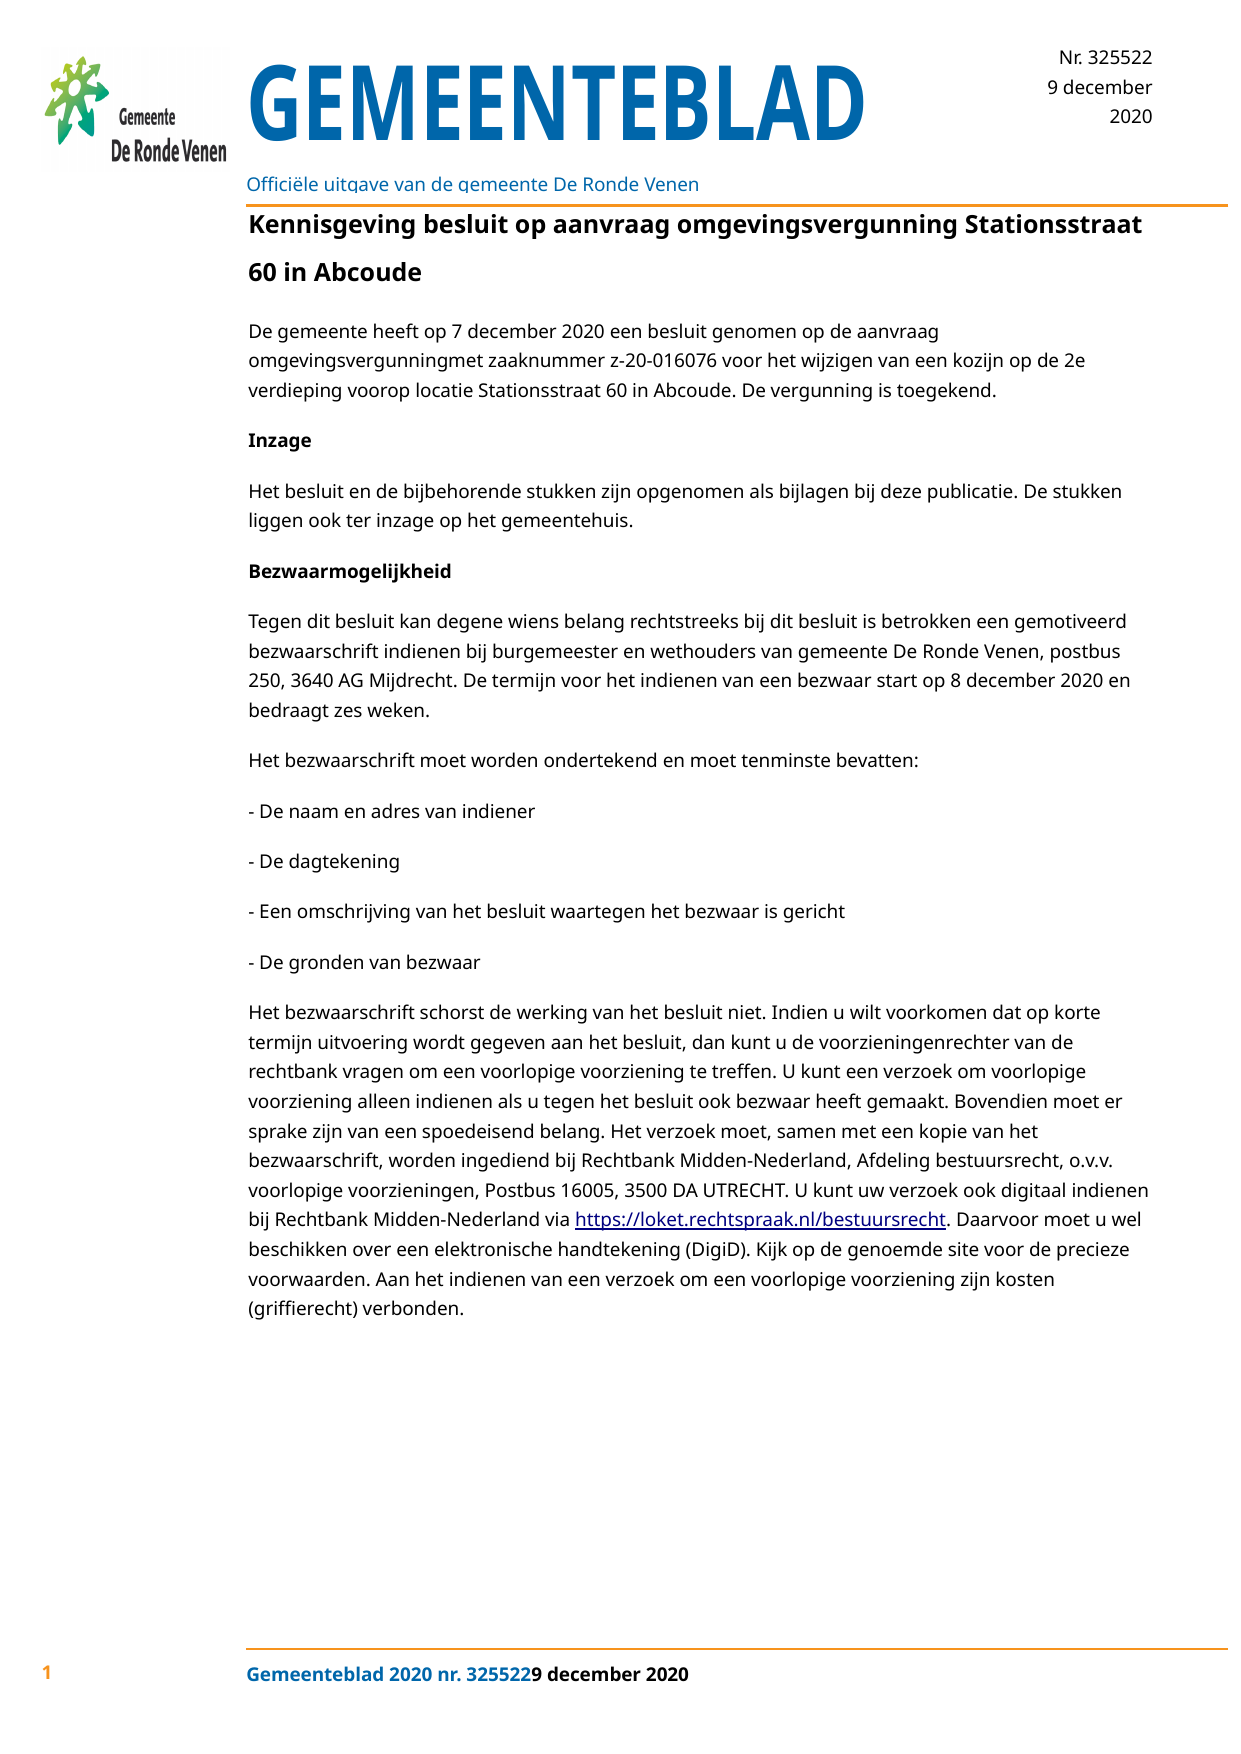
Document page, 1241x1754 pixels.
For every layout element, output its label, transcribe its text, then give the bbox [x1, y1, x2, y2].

text Het besluit en de bijbehorende stukken zijn opgenomen als bijlagen bij deze publicatie. De stukken liggen ook ter inzage op het gemeentehuis. [248, 478, 1152, 533]
text De gemeente heeft op 7 december 2020 een besluit genomen op de aanvraag omgevingsvergunningmet zaaknummer z-20-016076 voor het wijzigen van een kozijn op de 2e verdieping voorop locatie Stationsstraat 60 in Abcoude. De vergunning is toegekend. [248, 318, 1152, 403]
text Inzage [248, 427, 1152, 453]
text - De naam en adres van indiener [248, 798, 1152, 824]
picture [41, 47, 231, 172]
text - De dagtekening [248, 848, 1152, 874]
text Bezwaarmogelijkheid [248, 558, 1152, 584]
text Tegen dit besluit kan degene wiens belang rechtstreeks bij dit besluit is betrokken een gemotiveerd bezwaarschrift indienen bij burgemeester en wethouders van gemeente De Ronde Venen, postbus 250, 3640 AG Mijdrecht. De termijn voor het indienen van een bezwaar start op 8 december 2020 en bedraagt zes weken. [248, 608, 1152, 723]
text - De gronden van bezwaar [248, 949, 1152, 975]
text - Een omschrijving van het besluit waartegen het bezwaar is gericht [248, 899, 1152, 924]
text Kennisgeving besluit op aanvraag omgevingsvergunning Stationsstraat 60 in Abcoude [248, 207, 1152, 288]
text Het bezwaarschrift schorst de werking van het besluit niet. Indien u wilt voorkomen dat op korte termijn uitvoering wordt gegeven aan het besluit, dan kunt u de voorzieningenrechter van de rechtbank vragen om een voorlopige voorziening te treffen. U kunt een verzoek om voorlopige voorziening alleen indienen als u tegen het besluit ook bezwaar heeft gemaakt. Bovendien moet er sprake zijn van een spoedeisend belang. Het verzoek moet, samen met een kopie van het bezwaarschrift, worden ingediend bij Rechtbank Midden-Nederland, Afdeling bestuursrecht, o.v.v. voorlopige voorzieningen, Postbus 16005, 3500 DA UTRECHT. U kunt uw verzoek ook digitaal indienen bij Rechtbank Midden-Nederland via https://loket.rechtspraak.nl/bestuursrecht. Daarvoor moet u wel beschikken over een elektronische handtekening (DigiD). Kijk op de genoemde site voor de precieze voorwaarden. Aan het indienen van een verzoek om een voorlopige voorziening zijn kosten (griffierecht) verbonden. [248, 999, 1152, 1321]
text Het bezwaarschrift moet worden ondertekend en moet tenminste bevatten: [248, 747, 1152, 773]
